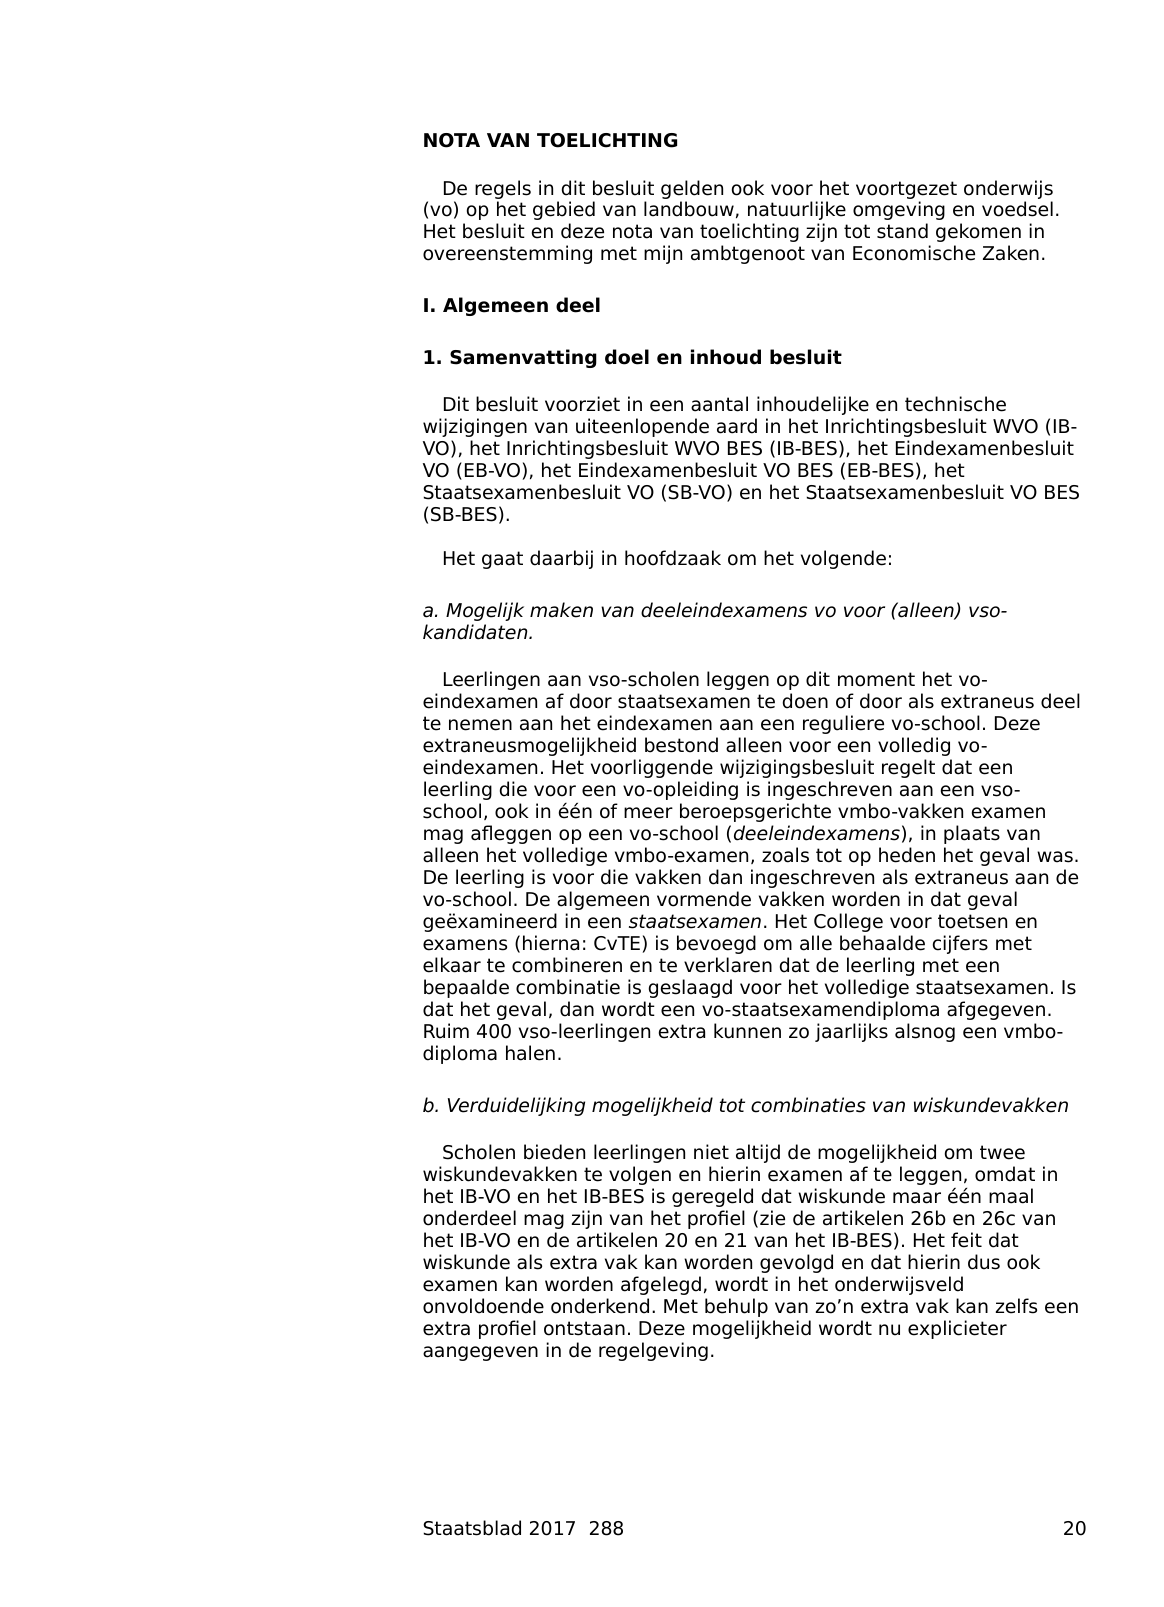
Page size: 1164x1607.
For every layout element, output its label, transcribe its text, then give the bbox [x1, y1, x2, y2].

text Scholen bieden leerlingen niet altijd de mogelijkheid om twee wiskundevakken te volgen en hierin examen af te leggen, omdat in het IB-VO en het IB-BES is geregeld dat wiskunde maar één maal onderdeel mag zijn van het profiel (zie de artikelen 26b en 26c van het IB-VO en de artikelen 20 en 21 van het IB-BES). Het feit dat wiskunde als extra vak kan worden gevolgd en dat hierin dus ook examen kan worden afgelegd, wordt in het onderwijsveld onvoldoende onderkend. Met behulp van zo’n extra vak kan zelfs een extra profiel ontstaan. Deze mogelijkheid wordt nu explicieter aangegeven in de regelgeving. [422, 1142, 1087, 1362]
subtitle NOTA VAN TOELICHTING [422, 130, 1087, 152]
subtitle I. Algemeen deel [422, 295, 1087, 317]
text Leerlingen aan vso-scholen leggen op dit moment het vo-eindexamen af door staatsexamen te doen of door als extraneus deel te nemen aan het eindexamen aan een reguliere vo-school. Deze extraneusmogelijkheid bestond alleen voor een volledig vo-eindexamen. Het voorliggende wijzigingsbesluit regelt dat een leerling die voor een vo-opleiding is ingeschreven aan een vso-school, ook in één of meer beroepsgerichte vmbo-vakken examen mag afleggen op een vo-school (deeleindexamens), in plaats van alleen het volledige vmbo-examen, zoals tot op heden het geval was. De leerling is voor die vakken dan ingeschreven als extraneus aan de vo-school. De algemeen vormende vakken worden in dat geval geëxamineerd in een staatsexamen. Het College voor toetsen en examens (hierna: CvTE) is bevoegd om alle behaalde cijfers met elkaar te combineren en te verklaren dat de leerling met een bepaalde combinatie is geslaagd voor het volledige staatsexamen. Is dat het geval, dan wordt een vo-staatsexamendiploma afgegeven. Ruim 400 vso-leerlingen extra kunnen zo jaarlijks alsnog een vmbo-diploma halen. [422, 669, 1087, 1065]
text Het gaat daarbij in hoofdzaak om het volgende: [422, 548, 1087, 570]
subtitle a. Mogelijk maken van deeleindexamens vo voor (alleen) vso-kandidaten. [422, 600, 1087, 644]
text Dit besluit voorziet in een aantal inhoudelijke en technische wijzigingen van uiteenlopende aard in het Inrichtingsbesluit WVO (IB-VO), het Inrichtingsbesluit WVO BES (IB-BES), het Eindexamenbesluit VO (EB-VO), het Eindexamenbesluit VO BES (EB-BES), het Staatsexamenbesluit VO (SB-VO) en het Staatsexamenbesluit VO BES (SB-BES). [422, 394, 1087, 526]
subtitle 1. Samenvatting doel en inhoud besluit [422, 347, 1087, 369]
text De regels in dit besluit gelden ook voor het voortgezet onderwijs (vo) op het gebied van landbouw, natuurlijke omgeving en voedsel. Het besluit en deze nota van toelichting zijn tot stand gekomen in overeenstemming met mijn ambtgenoot van Economische Zaken. [422, 177, 1087, 265]
subtitle b. Verduidelijking mogelijkheid tot combinaties van wiskundevakken [422, 1095, 1087, 1117]
